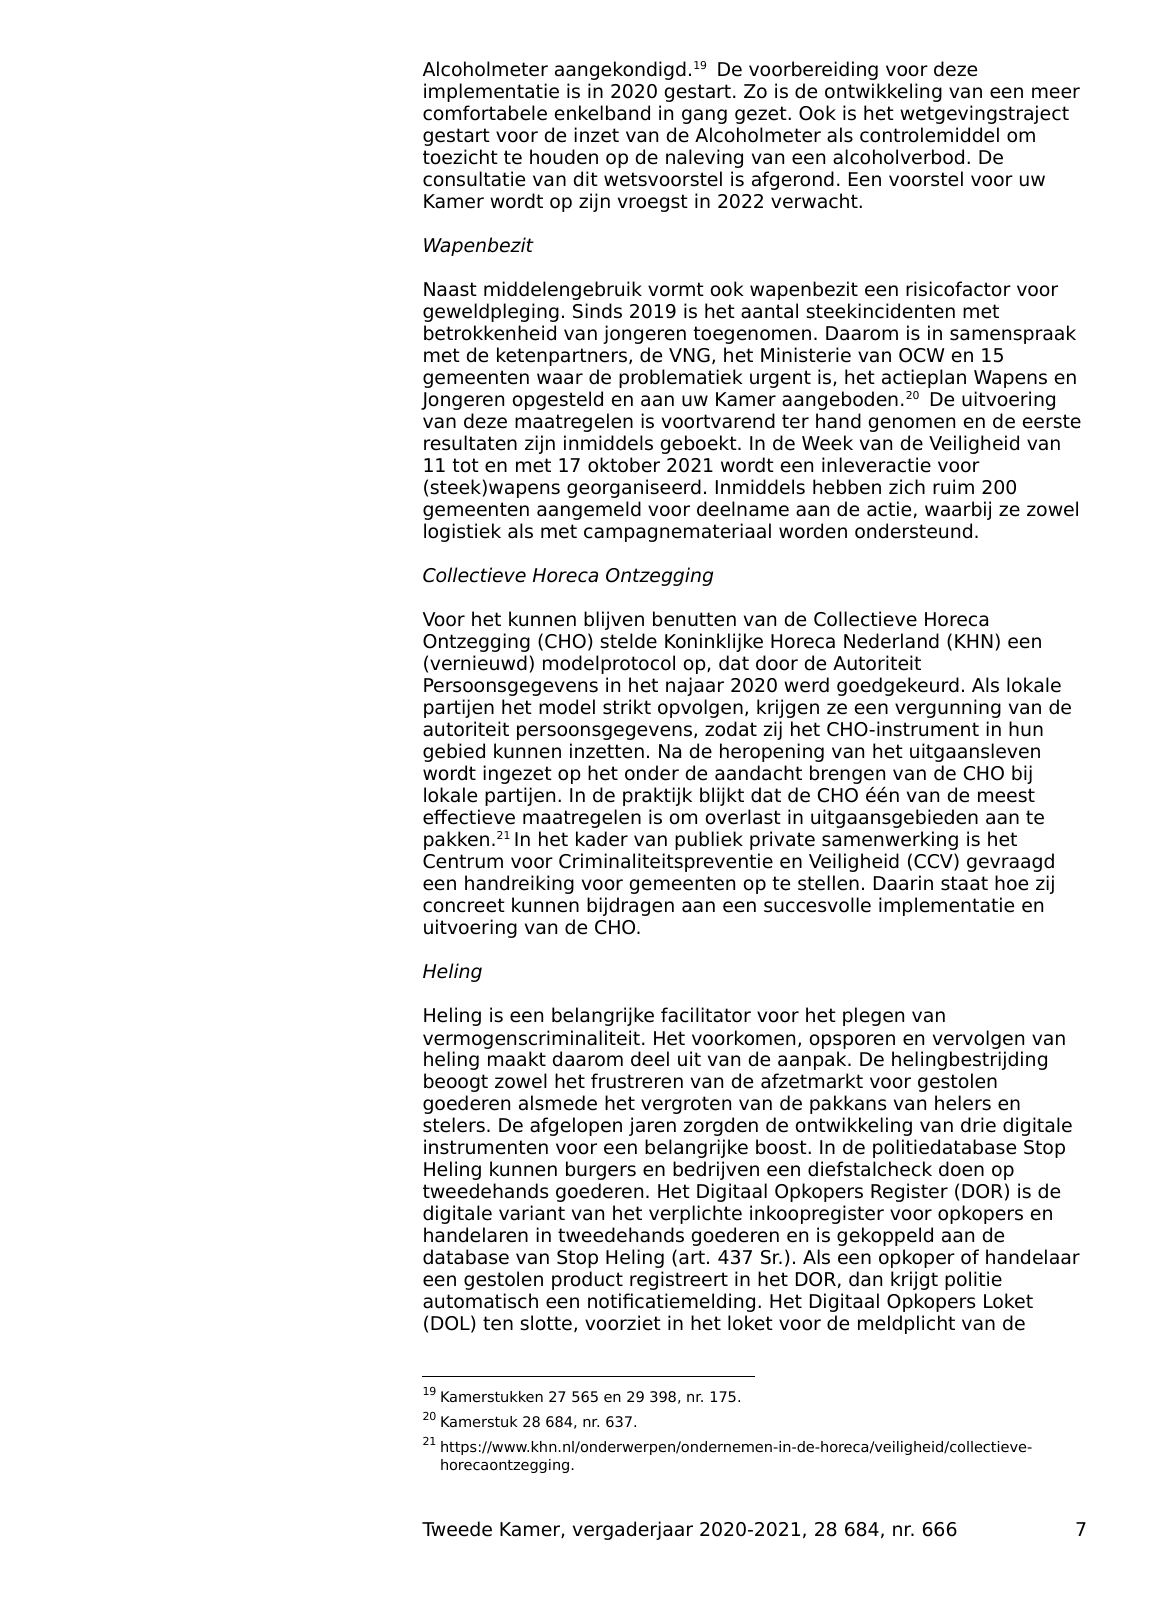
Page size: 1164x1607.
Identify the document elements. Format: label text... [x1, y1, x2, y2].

subtitle Collectieve Horeca Ontzegging [422, 565, 1087, 587]
text Voor het kunnen blijven benutten van de Collectieve Horeca Ontzegging (CHO) stelde Koninklijke Horeca Nederland (KHN) een (vernieuwd) modelprotocol op, dat door de Autoriteit Persoonsgegevens in het najaar 2020 werd goedgekeurd. Als lokale partijen het model strikt opvolgen, krijgen ze een vergunning van de autoriteit persoonsgegevens, zodat zij het CHO-instrument in hun gebied kunnen inzetten. Na de heropening van het uitgaansleven wordt ingezet op het onder de aandacht brengen van de CHO bij lokale partijen. In de praktijk blijkt dat de CHO één van de meest effectieve maatregelen is om overlast in uitgaansgebieden aan te pakken.In het kader van publiek private samenwerking is het Centrum voor Criminaliteitspreventie en Veiligheid (CCV) gevraagd een handreiking voor gemeenten op te stellen. Daarin staat hoe zij concreet kunnen bijdragen aan een succesvolle implementatie en uitvoering van de CHO. [422, 609, 1087, 939]
subtitle Heling [422, 961, 1087, 983]
text Alcoholmeter aangekondigd. De voorbereiding voor deze implementatie is in 2020 gestart. Zo is de ontwikkeling van een meer comfortabele enkelband in gang gezet. Ook is het wetgevingstraject gestart voor de inzet van de Alcoholmeter als controlemiddel om toezicht te houden op de naleving van een alcoholverbod. De consultatie van dit wetsvoorstel is afgerond. Een voorstel voor uw Kamer wordt op zijn vroegst in 2022 verwacht. [422, 59, 1087, 213]
text Kamerstukken 27 565 en 29 398, nr. 175. [422, 1385, 1087, 1407]
text Heling is een belangrijke facilitator voor het plegen van vermogenscriminaliteit. Het voorkomen, opsporen en vervolgen van heling maakt daarom deel uit van de aanpak. De helingbestrijding beoogt zowel het frustreren van de afzetmarkt voor gestolen goederen alsmede het vergroten van de pakkans van helers en stelers. De afgelopen jaren zorgden de ontwikkeling van drie digitale instrumenten voor een belangrijke boost. In de politiedatabase Stop Heling kunnen burgers en bedrijven een diefstalcheck doen op tweedehands goederen. Het Digitaal Opkopers Register (DOR) is de digitale variant van het verplichte inkoopregister voor opkopers en handelaren in tweedehands goederen en is gekoppeld aan de database van Stop Heling (art. 437 Sr.). Als een opkoper of handelaar een gestolen product registreert in het DOR, dan krijgt politie automatisch een notificatiemelding. Het Digitaal Opkopers Loket (DOL) ten slotte, voorziet in het loket voor de meldplicht van de [422, 1005, 1087, 1335]
subtitle Wapenbezit [422, 235, 1087, 257]
text https://www.khn.nl/onderwerpen/ondernemen-in-de-horeca/veiligheid/collectieve-horecaontzegging. [422, 1435, 1087, 1474]
text Naast middelengebruik vormt ook wapenbezit een risicofactor voor geweldpleging. Sinds 2019 is het aantal steekincidenten met betrokkenheid van jongeren toegenomen. Daarom is in samenspraak met de ketenpartners, de VNG, het Ministerie van OCW en 15 gemeenten waar de problematiek urgent is, het actieplan Wapens en Jongeren opgesteld en aan uw Kamer aangeboden. De uitvoering van deze maatregelen is voortvarend ter hand genomen en de eerste resultaten zijn inmiddels geboekt. In de Week van de Veiligheid van 11 tot en met 17 oktober 2021 wordt een inleveractie voor (steek)wapens georganiseerd. Inmiddels hebben zich ruim 200 gemeenten aangemeld voor deelname aan de actie, waarbij ze zowel logistiek als met campagnemateriaal worden ondersteund. [422, 279, 1087, 543]
text Kamerstuk 28 684, nr. 637. [422, 1410, 1087, 1432]
